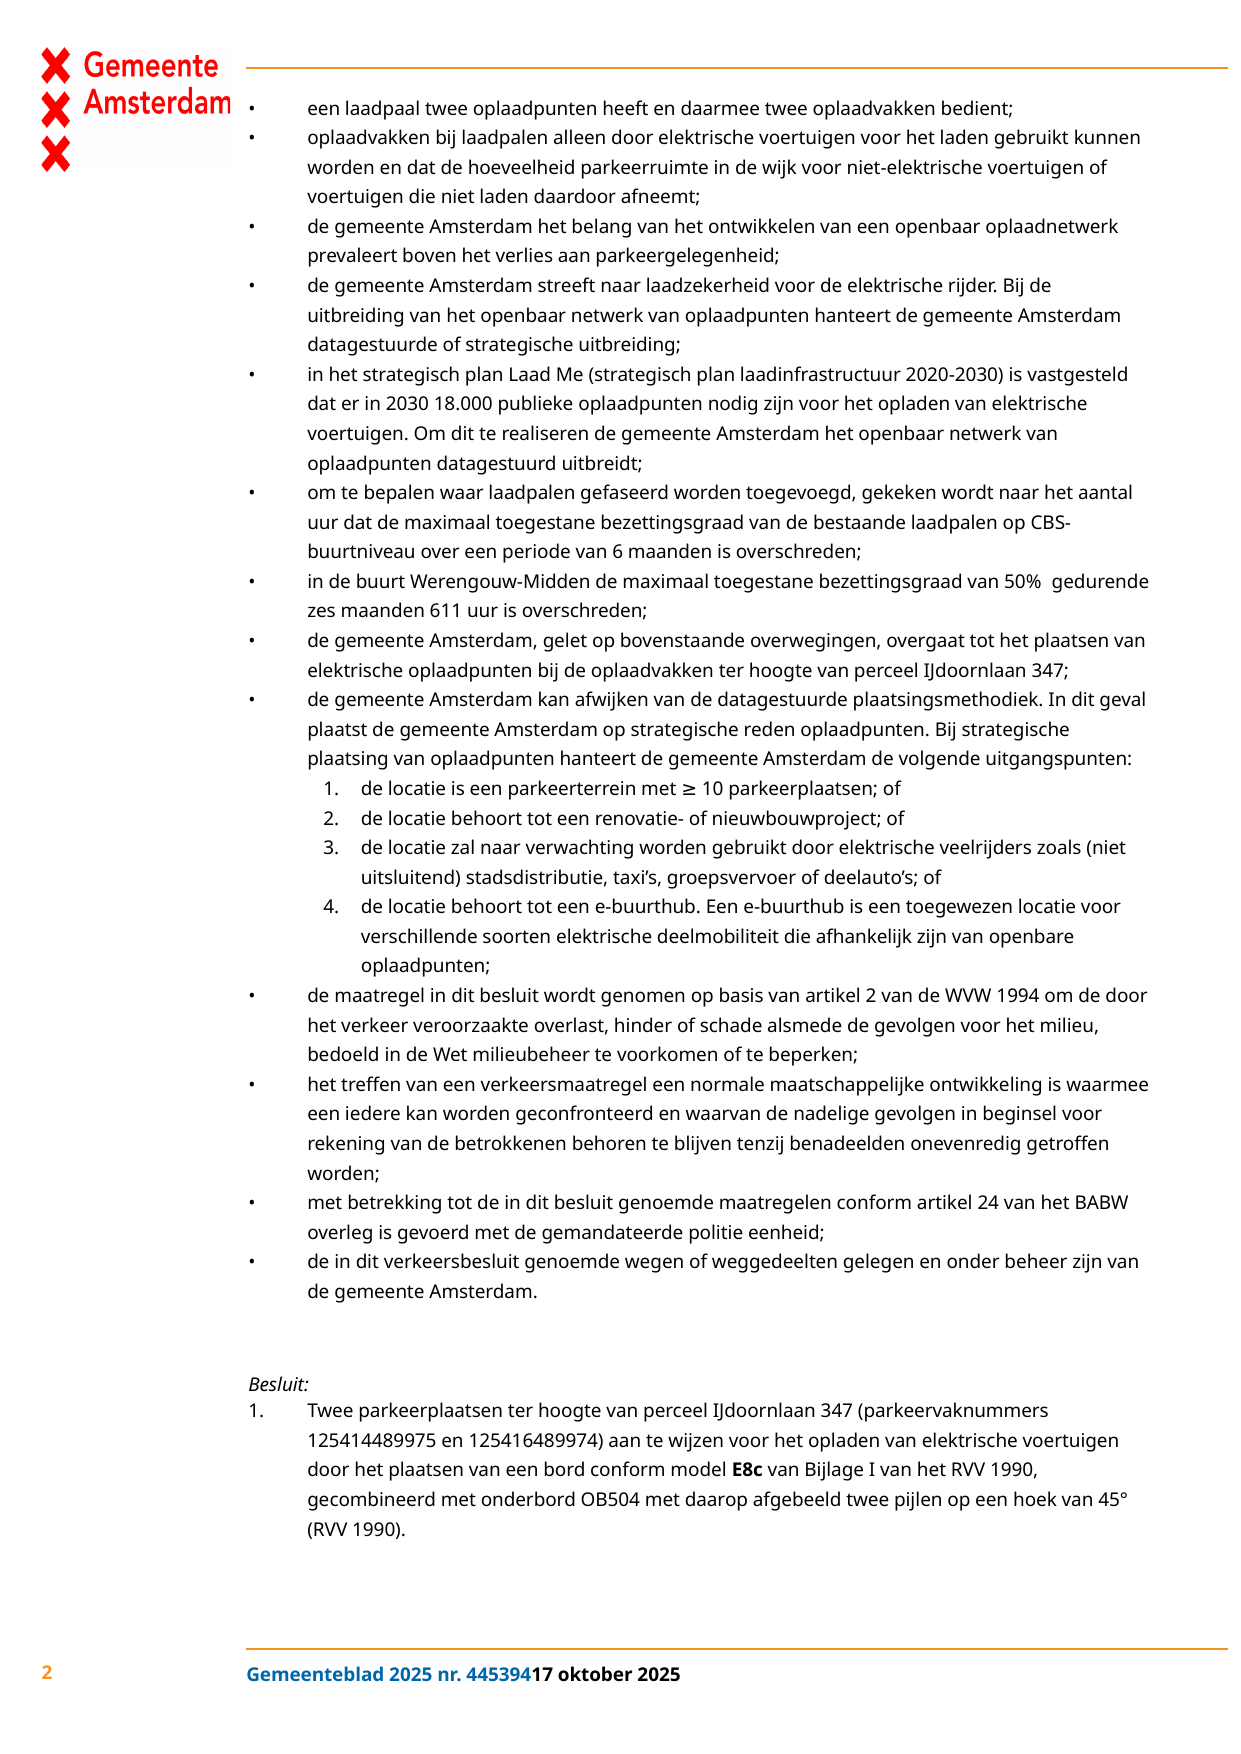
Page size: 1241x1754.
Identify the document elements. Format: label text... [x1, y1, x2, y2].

list Twee parkeerplaatsen ter hoogte van perceel IJdoornlaan 347 (parkeervaknummers 125414489975 en 125416489974) aan te wijzen voor het opladen van elektrische voertuigen door het plaatsen van een bord conform model E8c van Bijlage I van het RVV 1990, gecombineerd met onderbord OB504 met daarop afgebeeld twee pijlen op een hoek van 45° (RVV 1990). [248, 1397, 1152, 1541]
list de maatregel in dit besluit wordt genomen op basis van artikel 2 van de WVW 1994 om de door het verkeer veroorzaakte overlast, hinder of schade alsmede de gevolgen voor het milieu, bedoeld in de Wet milieubeheer te voorkomen of te beperken; [248, 982, 1152, 1067]
list de locatie is een parkeerterrein met ≥ 10 parkeerplaatsen; of [323, 775, 1152, 801]
text Besluit: [248, 1372, 1152, 1397]
list de gemeente Amsterdam het belang van het ontwikkelen van een openbaar oplaadnetwerk prevaleert boven het verlies aan parkeergelegenheid; [248, 213, 1152, 268]
list met betrekking tot de in dit besluit genoemde maatregelen conform artikel 24 van het BABW overleg is gevoerd met de gemandateerde politie eenheid; [248, 1189, 1152, 1245]
list de locatie behoort tot een renovatie- of nieuwbouwproject; of [323, 805, 1152, 831]
picture [41, 47, 231, 172]
list het treffen van een verkeersmaatregel een normale maatschappelijke ontwikkeling is waarmee een iedere kan worden geconfronteerd en waarvan de nadelige gevolgen in beginsel voor rekening van de betrokkenen behoren te blijven tenzij benadeelden onevenredig getroffen worden; [248, 1071, 1152, 1186]
list in het strategisch plan Laad Me (strategisch plan laadinfrastructuur 2020-2030) is vastgesteld dat er in 2030 18.000 publieke oplaadpunten nodig zijn voor het opladen van elektrische voertuigen. Om dit te realiseren de gemeente Amsterdam het openbaar netwerk van oplaadpunten datagestuurd uitbreidt; [248, 361, 1152, 476]
list de locatie zal naar verwachting worden gebruikt door elektrische veelrijders zoals (niet uitsluitend) stadsdistributie, taxi’s, groepsvervoer of deelauto’s; of [323, 834, 1152, 890]
list de locatie behoort tot een e-buurthub. Een e-buurthub is een toegewezen locatie voor verschillende soorten elektrische deelmobiliteit die afhankelijk zijn van openbare oplaadpunten; [323, 893, 1152, 978]
list om te bepalen waar laadpalen gefaseerd worden toegevoegd, gekeken wordt naar het aantal uur dat de maximaal toegestane bezettingsgraad van de bestaande laadpalen op CBS-buurtniveau over een periode van 6 maanden is overschreden; [248, 479, 1152, 564]
list een laadpaal twee oplaadpunten heeft en daarmee twee oplaadvakken bedient; [248, 95, 1152, 121]
list oplaadvakken bij laadpalen alleen door elektrische voertuigen voor het laden gebruikt kunnen worden en dat de hoeveelheid parkeerruimte in de wijk voor niet-elektrische voertuigen of voertuigen die niet laden daardoor afneemt; [248, 124, 1152, 209]
list in de buurt Werengouw-Midden de maximaal toegestane bezettingsgraad van 50% gedurende zes maanden 611 uur is overschreden; [248, 568, 1152, 623]
list de gemeente Amsterdam streeft naar laadzekerheid voor de elektrische rijder. Bij de uitbreiding van het openbaar netwerk van oplaadpunten hanteert de gemeente Amsterdam datagestuurde of strategische uitbreiding; [248, 272, 1152, 357]
list de gemeente Amsterdam, gelet op bovenstaande overwegingen, overgaat tot het plaatsen van elektrische oplaadpunten bij de oplaadvakken ter hoogte van perceel IJdoornlaan 347; [248, 627, 1152, 683]
list de gemeente Amsterdam kan afwijken van de datagestuurde plaatsingsmethodiek. In dit geval plaatst de gemeente Amsterdam op strategische reden oplaadpunten. Bij strategische plaatsing van oplaadpunten hanteert de gemeente Amsterdam de volgende uitgangspunten: [248, 686, 1152, 771]
list de in dit verkeersbesluit genoemde wegen of weggedeelten gelegen en onder beheer zijn van de gemeente Amsterdam. [248, 1248, 1152, 1304]
